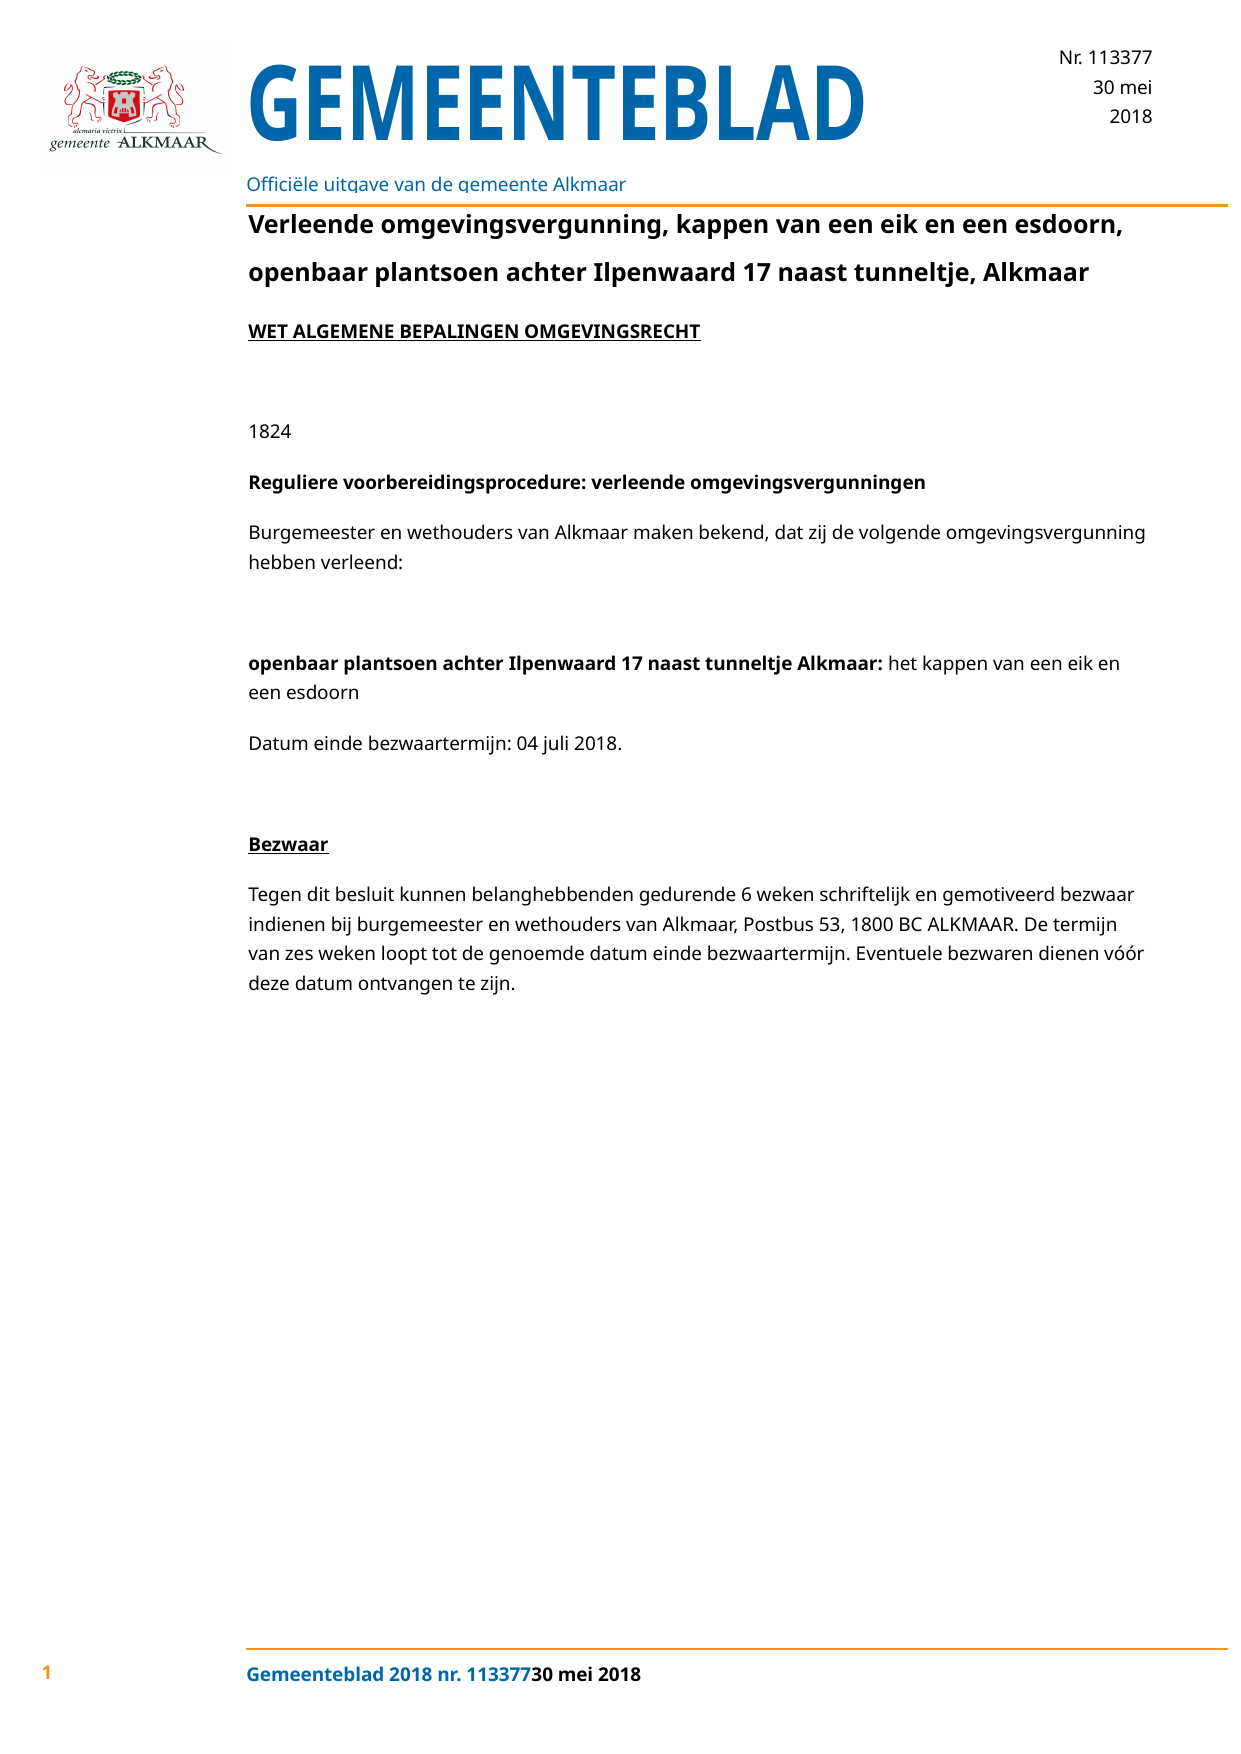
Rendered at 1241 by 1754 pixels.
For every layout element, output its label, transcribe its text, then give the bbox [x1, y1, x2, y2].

text Burgemeester en wethouders van Alkmaar maken bekend, dat zij de volgende omgevingsvergunning hebben verleend: [248, 519, 1152, 575]
text openbaar plantsoen achter Ilpenwaard 17 naast tunneltje Alkmaar: het kappen van een eik en een esdoorn [248, 650, 1152, 705]
text 1824 [248, 419, 1152, 444]
text Verleende omgevingsvergunning, kappen van een eik en een esdoorn, openbaar plantsoen achter Ilpenwaard 17 naast tunneltje, Alkmaar [248, 207, 1152, 288]
text WET ALGEMENE BEPALINGEN OMGEVINGSRECHT [248, 318, 1152, 344]
text Tegen dit besluit kunnen belanghebbenden gedurende 6 weken schriftelijk en gemotiveerd bezwaar indienen bij burgemeester en wethouders van Alkmaar, Postbus 53, 1800 BC ALKMAAR. De termijn van zes weken loopt tot de genoemde datum einde bezwaartermijn. Eventuele bezwaren dienen vóór deze datum ontvangen te zijn. [248, 881, 1152, 996]
picture [41, 47, 231, 172]
text Reguliere voorbereidingsprocedure: verleende omgevingsvergunningen [248, 469, 1152, 495]
text Bezwaar [248, 831, 1152, 857]
text Datum einde bezwaartermijn: 04 juli 2018. [248, 730, 1152, 756]
